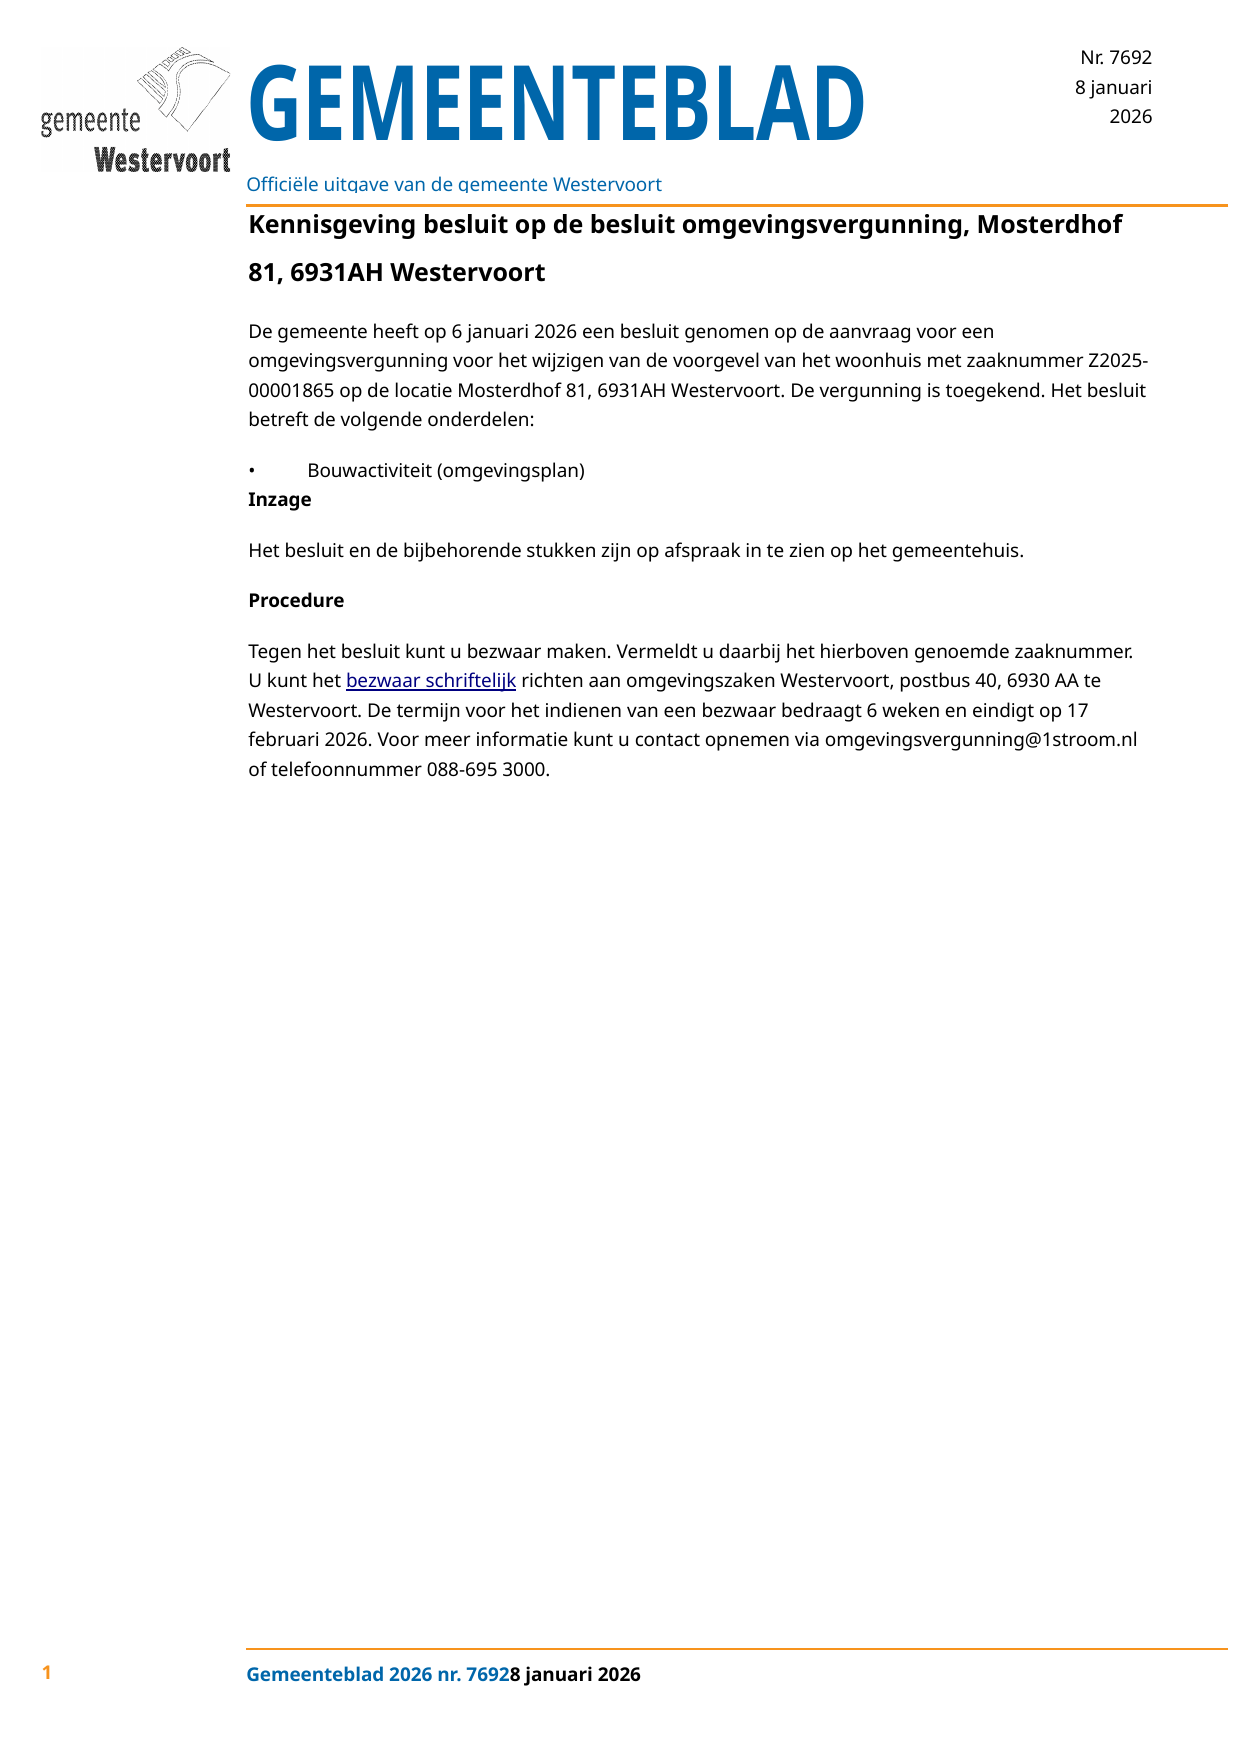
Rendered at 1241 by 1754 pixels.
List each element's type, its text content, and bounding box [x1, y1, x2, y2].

text Het besluit en de bijbehorende stukken zijn op afspraak in te zien op het gemeentehuis. [248, 537, 1152, 563]
picture [41, 47, 231, 172]
text Kennisgeving besluit op de besluit omgevingsvergunning, Mosterdhof 81, 6931AH Westervoort [248, 207, 1152, 288]
text Procedure [248, 587, 1152, 613]
list Bouwactiviteit (omgevingsplan) [248, 457, 1152, 483]
text Inzage [248, 487, 1152, 512]
text De gemeente heeft op 6 januari 2026 een besluit genomen op de aanvraag voor een omgevingsvergunning voor het wijzigen van de voorgevel van het woonhuis met zaaknummer Z2025-00001865 op de locatie Mosterdhof 81, 6931AH Westervoort. De vergunning is toegekend. Het besluit betreft de volgende onderdelen: [248, 318, 1152, 432]
text Tegen het besluit kunt u bezwaar maken. Vermeldt u daarbij het hierboven genoemde zaaknummer. U kunt het bezwaar schriftelijk richten aan omgevingszaken Westervoort, postbus 40, 6930 AA te Westervoort. De termijn voor het indienen van een bezwaar bedraagt 6 weken en eindigt op 17 februari 2026. Voor meer informatie kunt u contact opnemen via omgevingsvergunning@1stroom.nl of telefoonnummer 088-695 3000. [248, 638, 1152, 782]
